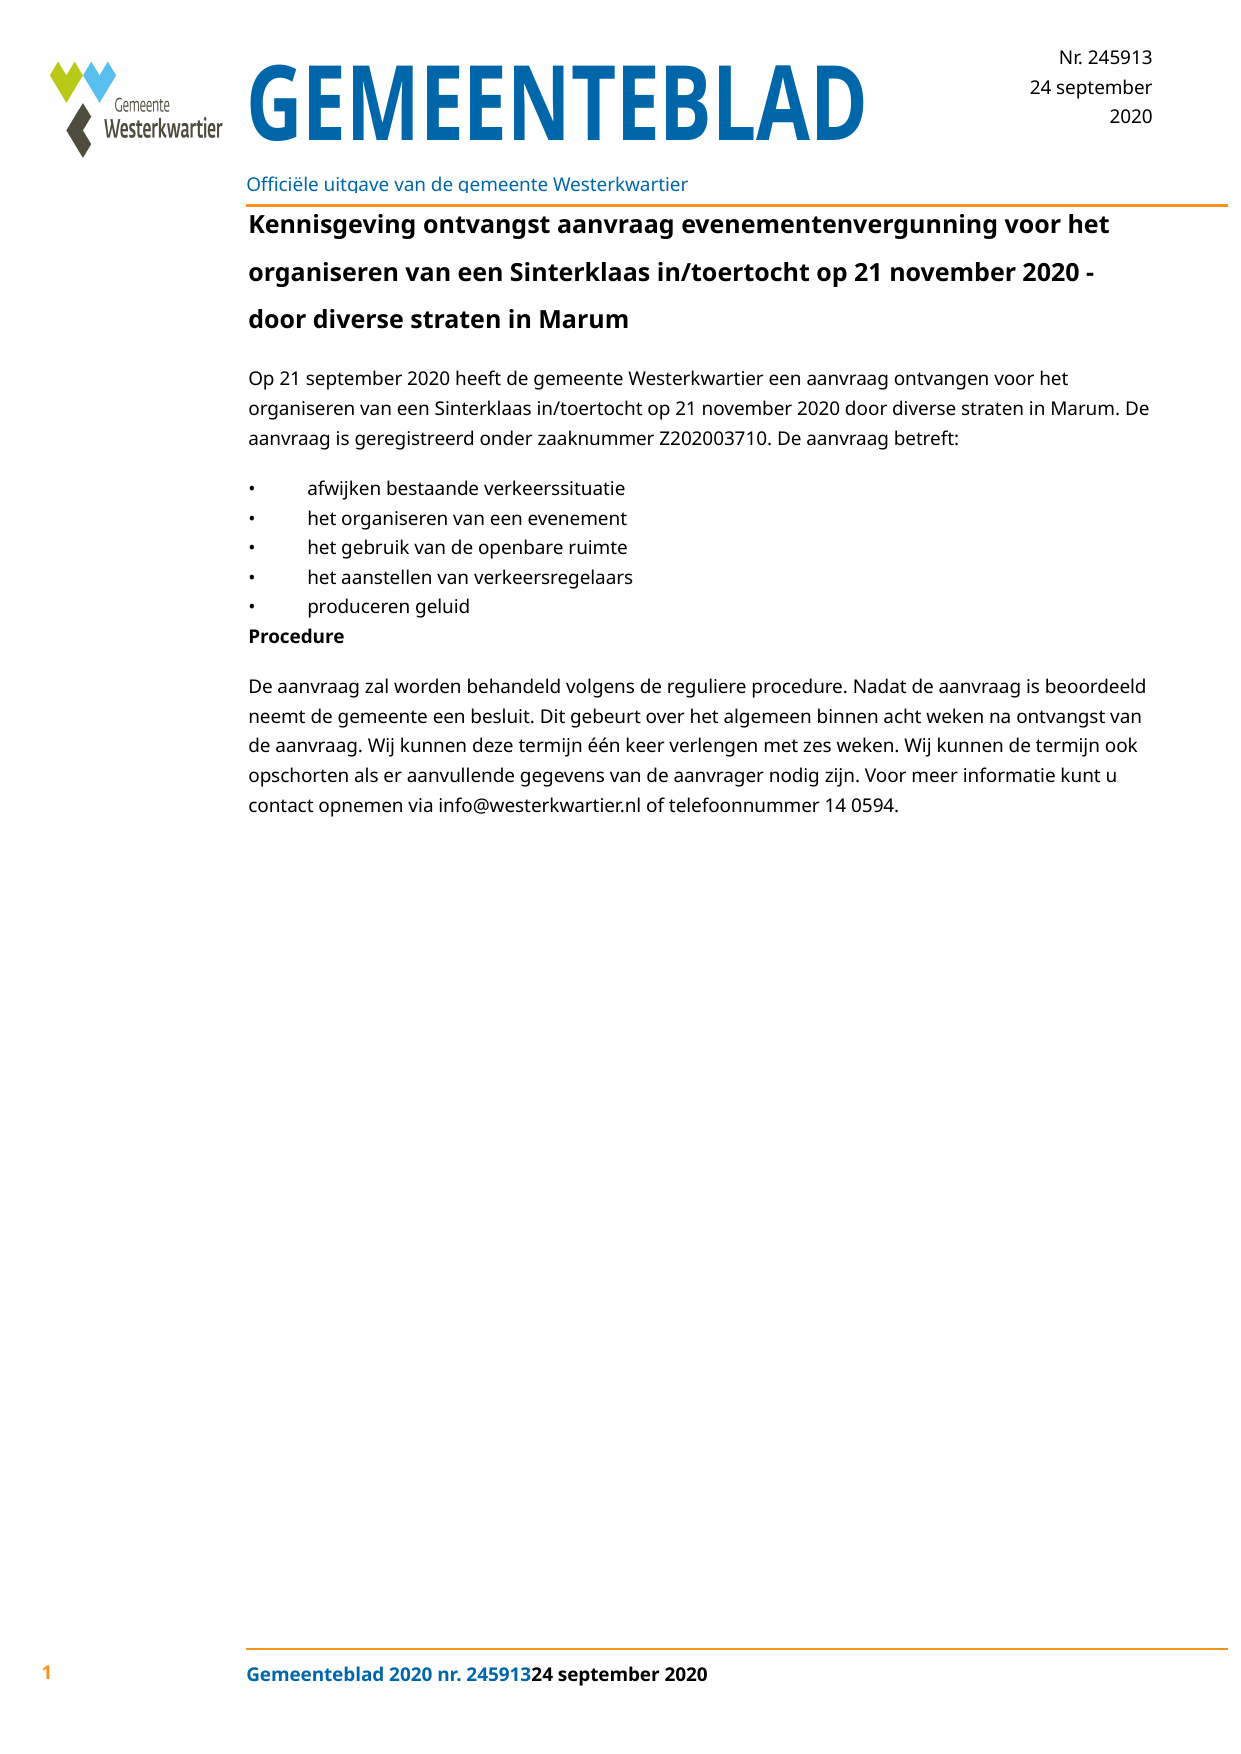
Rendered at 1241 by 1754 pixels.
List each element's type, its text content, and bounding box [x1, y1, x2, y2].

list het aanstellen van verkeersregelaars [248, 564, 1152, 589]
list het gebruik van de openbare ruimte [248, 534, 1152, 560]
text Kennisgeving ontvangst aanvraag evenementenvergunning voor het organiseren van een Sinterklaas in/toertocht op 21 november 2020 - door diverse straten in Marum [248, 207, 1152, 336]
list het organiseren van een evenement [248, 505, 1152, 530]
list produceren geluid [248, 593, 1152, 619]
list afwijken bestaande verkeerssituatie [248, 475, 1152, 501]
text De aanvraag zal worden behandeld volgens de reguliere procedure. Nadat de aanvraag is beoordeeld neemt de gemeente een besluit. Dit gebeurt over het algemeen binnen acht weken na ontvangst van de aanvraag. Wij kunnen deze termijn één keer verlengen met zes weken. Wij kunnen de termijn ook opschorten als er aanvullende gegevens van de aanvrager nodig zijn. Voor meer informatie kunt u contact opnemen via info@westerkwartier.nl of telefoonnummer 14 0594. [248, 673, 1152, 817]
text Op 21 september 2020 heeft de gemeente Westerkwartier een aanvraag ontvangen voor het organiseren van een Sinterklaas in/toertocht op 21 november 2020 door diverse straten in Marum. De aanvraag is geregistreerd onder zaaknummer Z202003710. De aanvraag betreft: [248, 366, 1152, 450]
picture [41, 47, 231, 172]
text Procedure [248, 623, 1152, 649]
